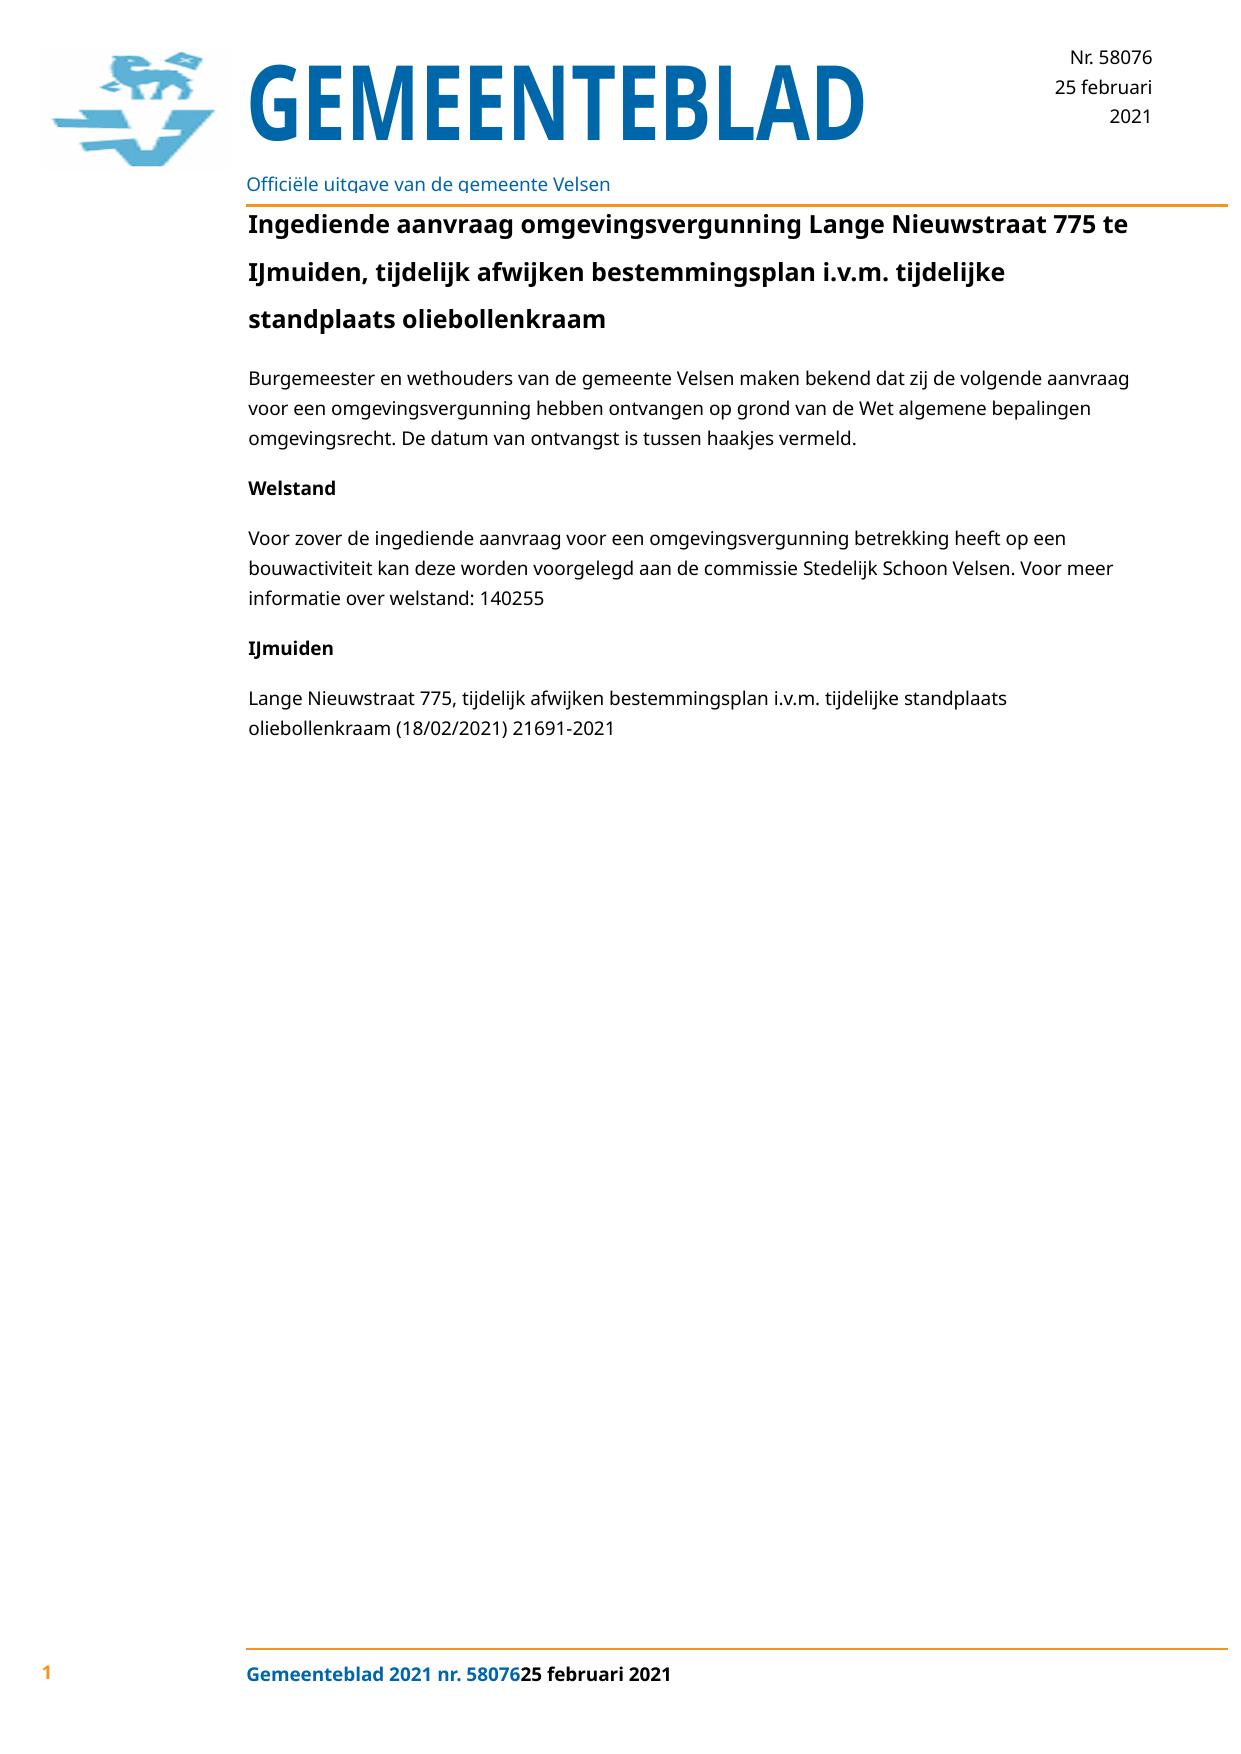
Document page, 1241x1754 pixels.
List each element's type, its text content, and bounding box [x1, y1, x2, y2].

text Ingediende aanvraag omgevingsvergunning Lange Nieuwstraat 775 te IJmuiden, tijdelijk afwijken bestemmingsplan i.v.m. tijdelijke standplaats oliebollenkraam [248, 207, 1152, 336]
text Lange Nieuwstraat 775, tijdelijk afwijken bestemmingsplan i.v.m. tijdelijke standplaats oliebollenkraam (18/02/2021) 21691-2021 [248, 686, 1152, 741]
text Burgemeester en wethouders van de gemeente Velsen maken bekend dat zij de volgende aanvraag voor een omgevingsvergunning hebben ontvangen op grond van de Wet algemene bepalingen omgevingsrecht. De datum van ontvangst is tussen haakjes vermeld. [248, 366, 1152, 450]
text Welstand [248, 475, 1152, 501]
picture [41, 47, 231, 172]
text IJmuiden [248, 635, 1152, 661]
text Voor zover de ingediende aanvraag voor een omgevingsvergunning betrekking heeft op een bouwactiviteit kan deze worden voorgelegd aan de commissie Stedelijk Schoon Velsen. Voor meer informatie over welstand: 140255 [248, 526, 1152, 610]
